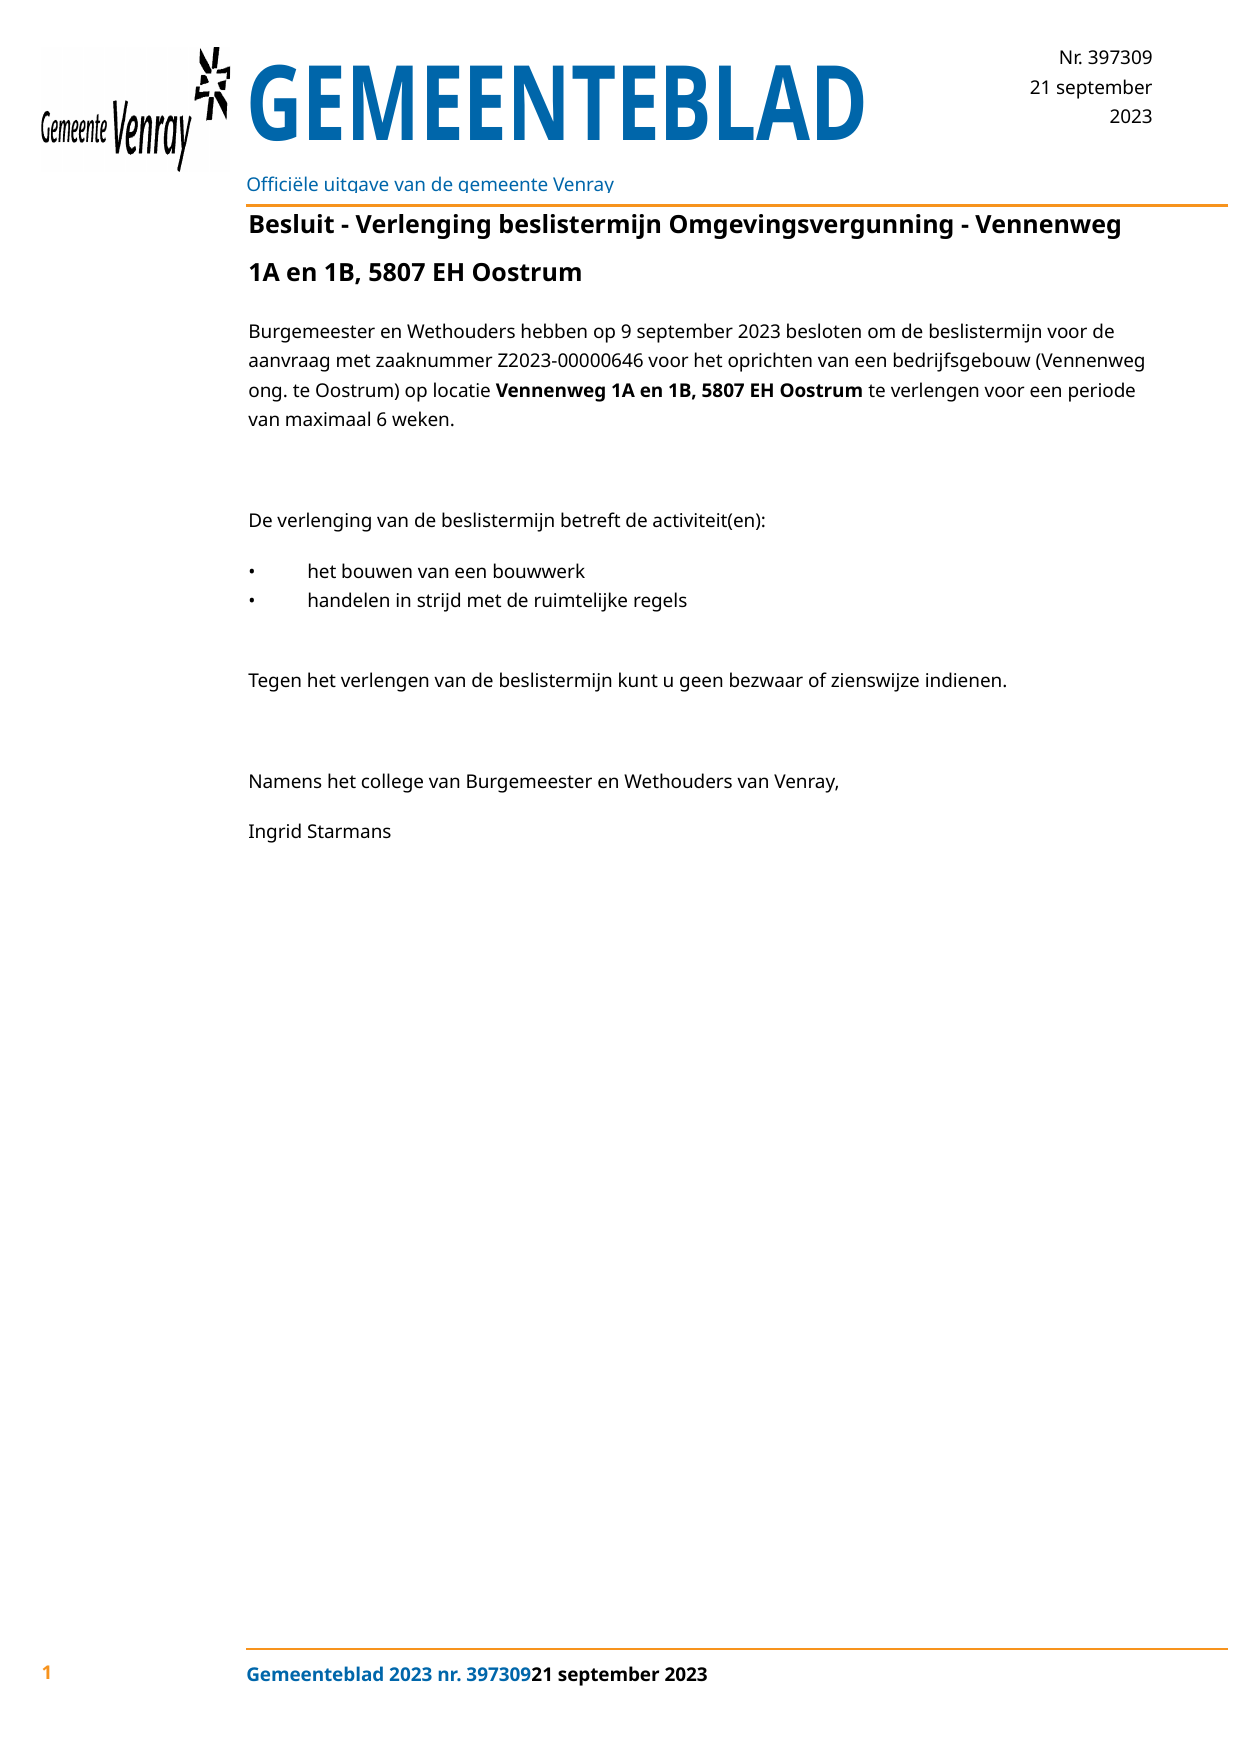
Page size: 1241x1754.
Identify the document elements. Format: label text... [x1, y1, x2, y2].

text Tegen het verlengen van de beslistermijn kunt u geen bezwaar of zienswijze indienen. [248, 667, 1152, 693]
text Besluit - Verlenging beslistermijn Omgevingsvergunning - Vennenweg 1A en 1B, 5807 EH Oostrum [248, 207, 1152, 288]
text Namens het college van Burgemeester en Wethouders van Venray, [248, 768, 1152, 794]
text De verlenging van de beslistermijn betreft de activiteit(en): [248, 507, 1152, 533]
list het bouwen van een bouwwerk [248, 558, 1152, 584]
text Ingrid Starmans [248, 819, 1152, 844]
text Burgemeester en Wethouders hebben op 9 september 2023 besloten om de beslistermijn voor de aanvraag met zaaknummer Z2023-00000646 voor het oprichten van een bedrijfsgebouw (Vennenweg ong. te Oostrum) op locatie Vennenweg 1A en 1B, 5807 EH Oostrum te verlengen voor een periode van maximaal 6 weken. [248, 318, 1152, 432]
picture [41, 47, 231, 172]
list handelen in strijd met de ruimtelijke regels [248, 587, 1152, 613]
